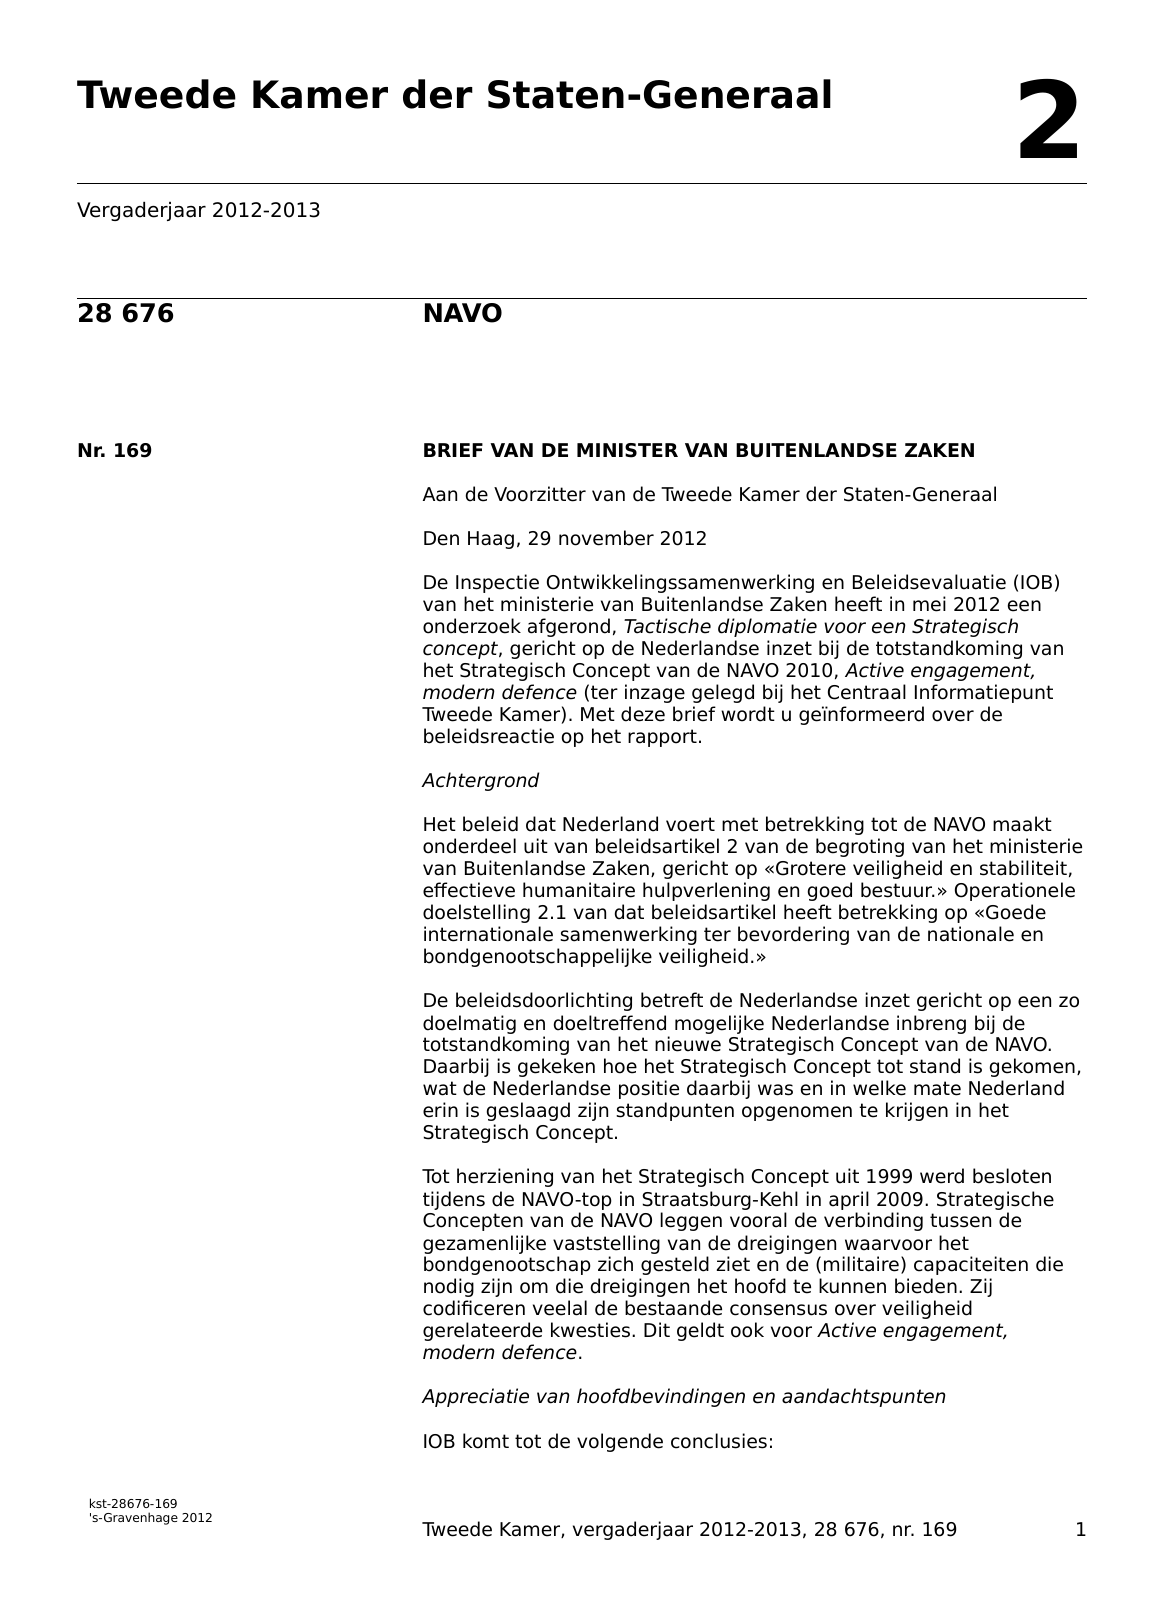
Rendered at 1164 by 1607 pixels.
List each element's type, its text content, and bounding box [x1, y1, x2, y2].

text IOB komt tot de volgende conclusies: [422, 1431, 1087, 1453]
subtitle 28 676 NAVO [77, 299, 1087, 329]
table_header Tweede Kamer der Staten-Generaal [77, 59, 886, 183]
text Den Haag, 29 november 2012 [422, 528, 1087, 550]
text De Inspectie Ontwikkelingssamenwerking en Beleidsevaluatie (IOB) van het ministerie van Buitenlandse Zaken heeft in mei 2012 een onderzoek afgerond, Tactische diplomatie voor een Strategisch concept, gericht op de Nederlandse inzet bij de totstandkoming van het Strategisch Concept van de NAVO 2010, Active engagement, modern defence (ter inzage gelegd bij het Centraal Informatiepunt Tweede Kamer). Met deze brief wordt u geïnformeerd over de beleidsreactie op het rapport. [422, 572, 1087, 748]
subtitle Appreciatie van hoofdbevindingen en aandachtspunten [422, 1386, 1087, 1408]
table_header 2 [886, 59, 1087, 183]
text Het beleid dat Nederland voert met betrekking tot de NAVO maakt onderdeel uit van beleidsartikel 2 van de begroting van het ministerie van Buitenlandse Zaken, gericht op «Grotere veiligheid en stabiliteit, effectieve humanitaire hulpverlening en goed bestuur.» Operationele doelstelling 2.1 van dat beleidsartikel heeft betrekking op «Goede internationale samenwerking ter bevordering van de nationale en bondgenootschappelijke veiligheid.» [422, 814, 1087, 968]
table_cell Vergaderjaar 2012-2013 [77, 184, 1087, 298]
text Aan de Voorzitter van de Tweede Kamer der Staten-Generaal [422, 484, 1087, 506]
subtitle Achtergrond [422, 770, 1087, 792]
text Tot herziening van het Strategisch Concept uit 1999 werd besloten tijdens de NAVO-top in Straatsburg-Kehl in april 2009. Strategische Concepten van de NAVO leggen vooral de verbinding tussen de gezamenlijke vaststelling van de dreigingen waarvoor het bondgenootschap zich gesteld ziet en de (militaire) capaciteiten die nodig zijn om die dreigingen het hoofd te kunnen bieden. Zij codificeren veelal de bestaande consensus over veiligheid gerelateerde kwesties. Dit geldt ook voor Active engagement, modern defence. [422, 1166, 1087, 1364]
text kst-28676-169 [88, 1497, 323, 1511]
text De beleidsdoorlichting betreft de Nederlandse inzet gericht op een zo doelmatig en doeltreffend mogelijke Nederlandse inbreng bij de totstandkoming van het nieuwe Strategisch Concept van de NAVO. Daarbij is gekeken hoe het Strategisch Concept tot stand is gekomen, wat de Nederlandse positie daarbij was en in welke mate Nederland erin is geslaagd zijn standpunten opgenomen te krijgen in het Strategisch Concept. [422, 990, 1087, 1144]
subtitle Nr. 169 BRIEF VAN DE MINISTER VAN BUITENLANDSE ZAKEN [77, 440, 1087, 462]
text 's-Gravenhage 2012 [88, 1511, 323, 1525]
